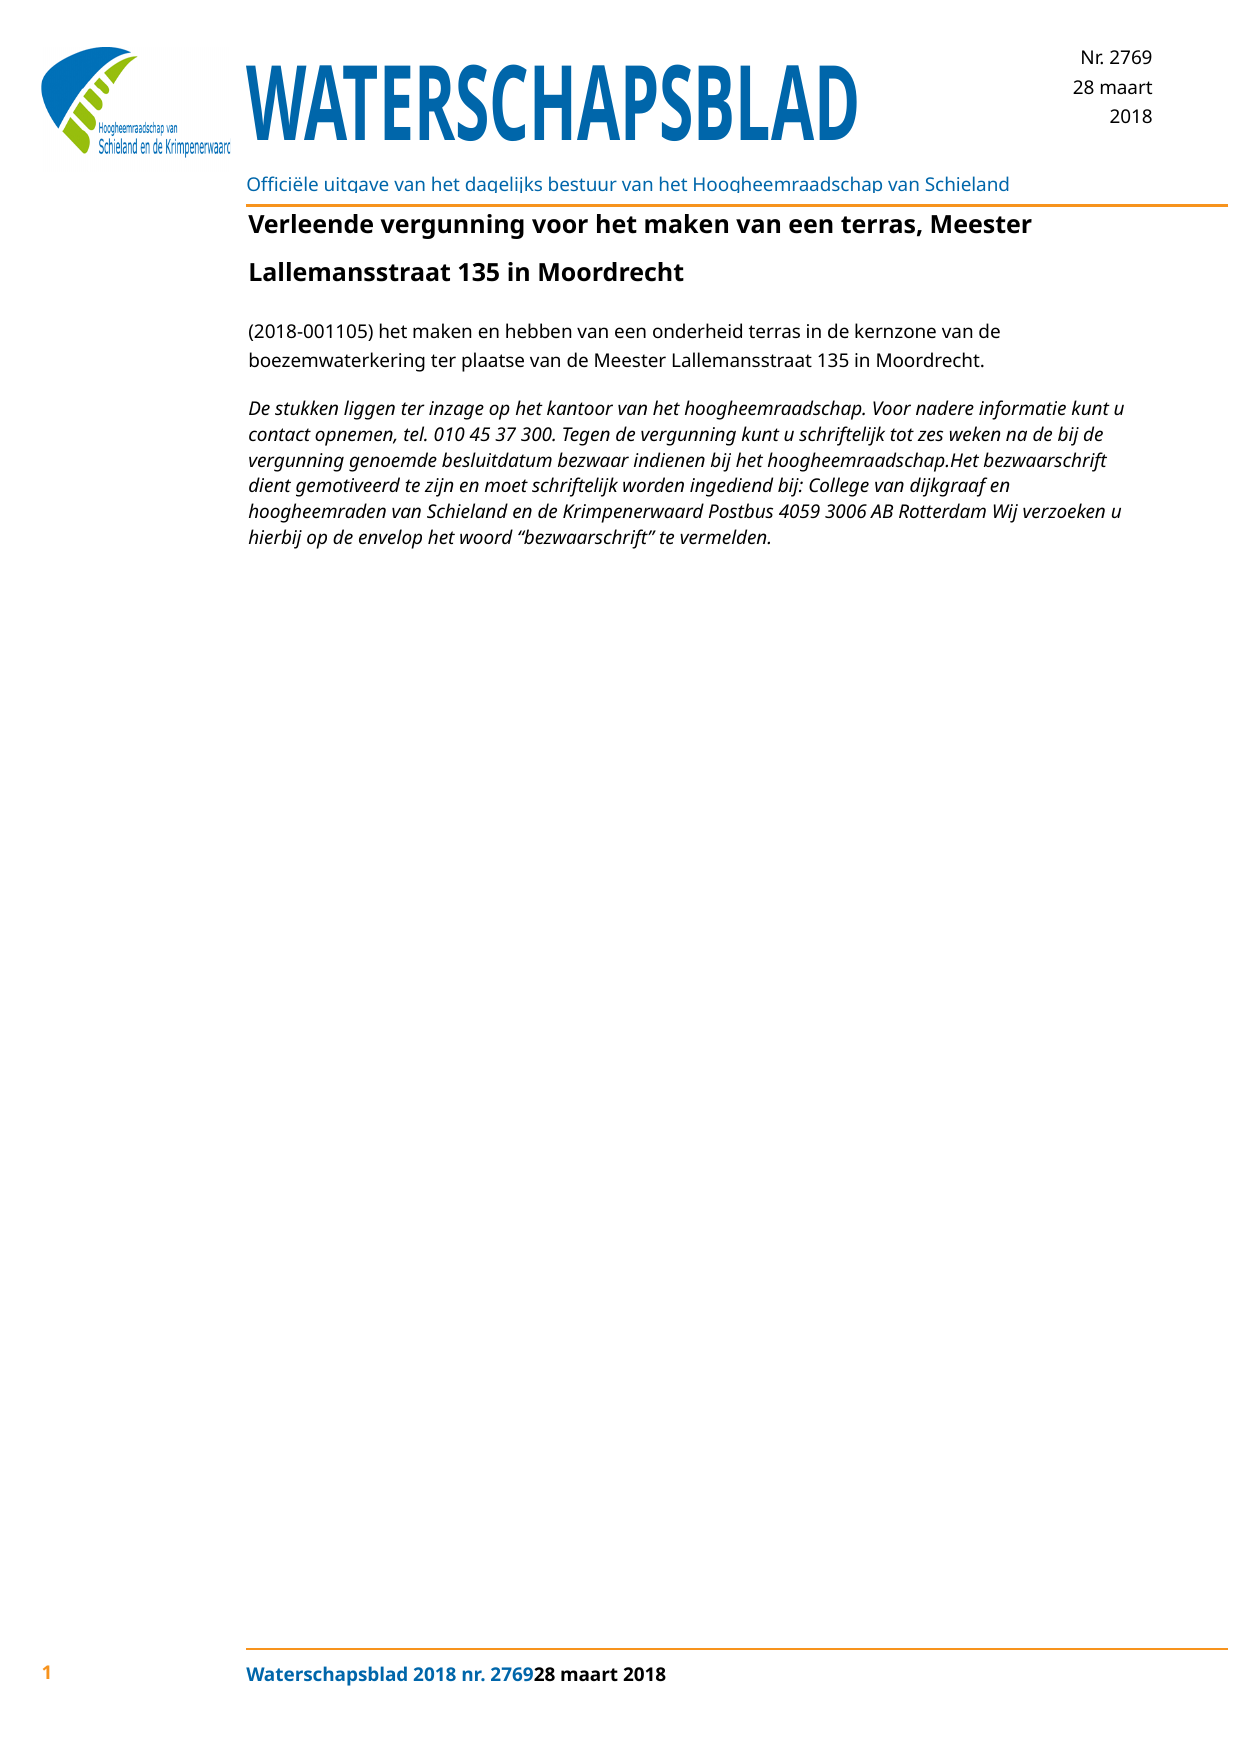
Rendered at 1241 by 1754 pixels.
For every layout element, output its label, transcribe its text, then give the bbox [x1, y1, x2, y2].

text Verleende vergunning voor het maken van een terras, Meester Lallemansstraat 135 in Moordrecht [248, 207, 1152, 288]
picture [41, 47, 231, 172]
text De stukken liggen ter inzage op het kantoor van het hoogheemraadschap. Voor nadere informatie kunt u contact opnemen, tel. 010 45 37 300. Tegen de vergunning kunt u schriftelijk tot zes weken na de bij de vergunning genoemde besluitdatum bezwaar indienen bij het hoogheemraadschap.Het bezwaarschrift dient gemotiveerd te zijn en moet schriftelijk worden ingediend bij: College van dijkgraaf en hoogheemraden van Schieland en de Krimpenerwaard Postbus 4059 3006 AB Rotterdam Wij verzoeken u hierbij op de envelop het woord “bezwaarschrift” te vermelden. [248, 395, 1152, 550]
text (2018-001105) het maken en hebben van een onderheid terras in de kernzone van de boezemwaterkering ter plaatse van de Meester Lallemansstraat 135 in Moordrecht. [248, 318, 1152, 373]
